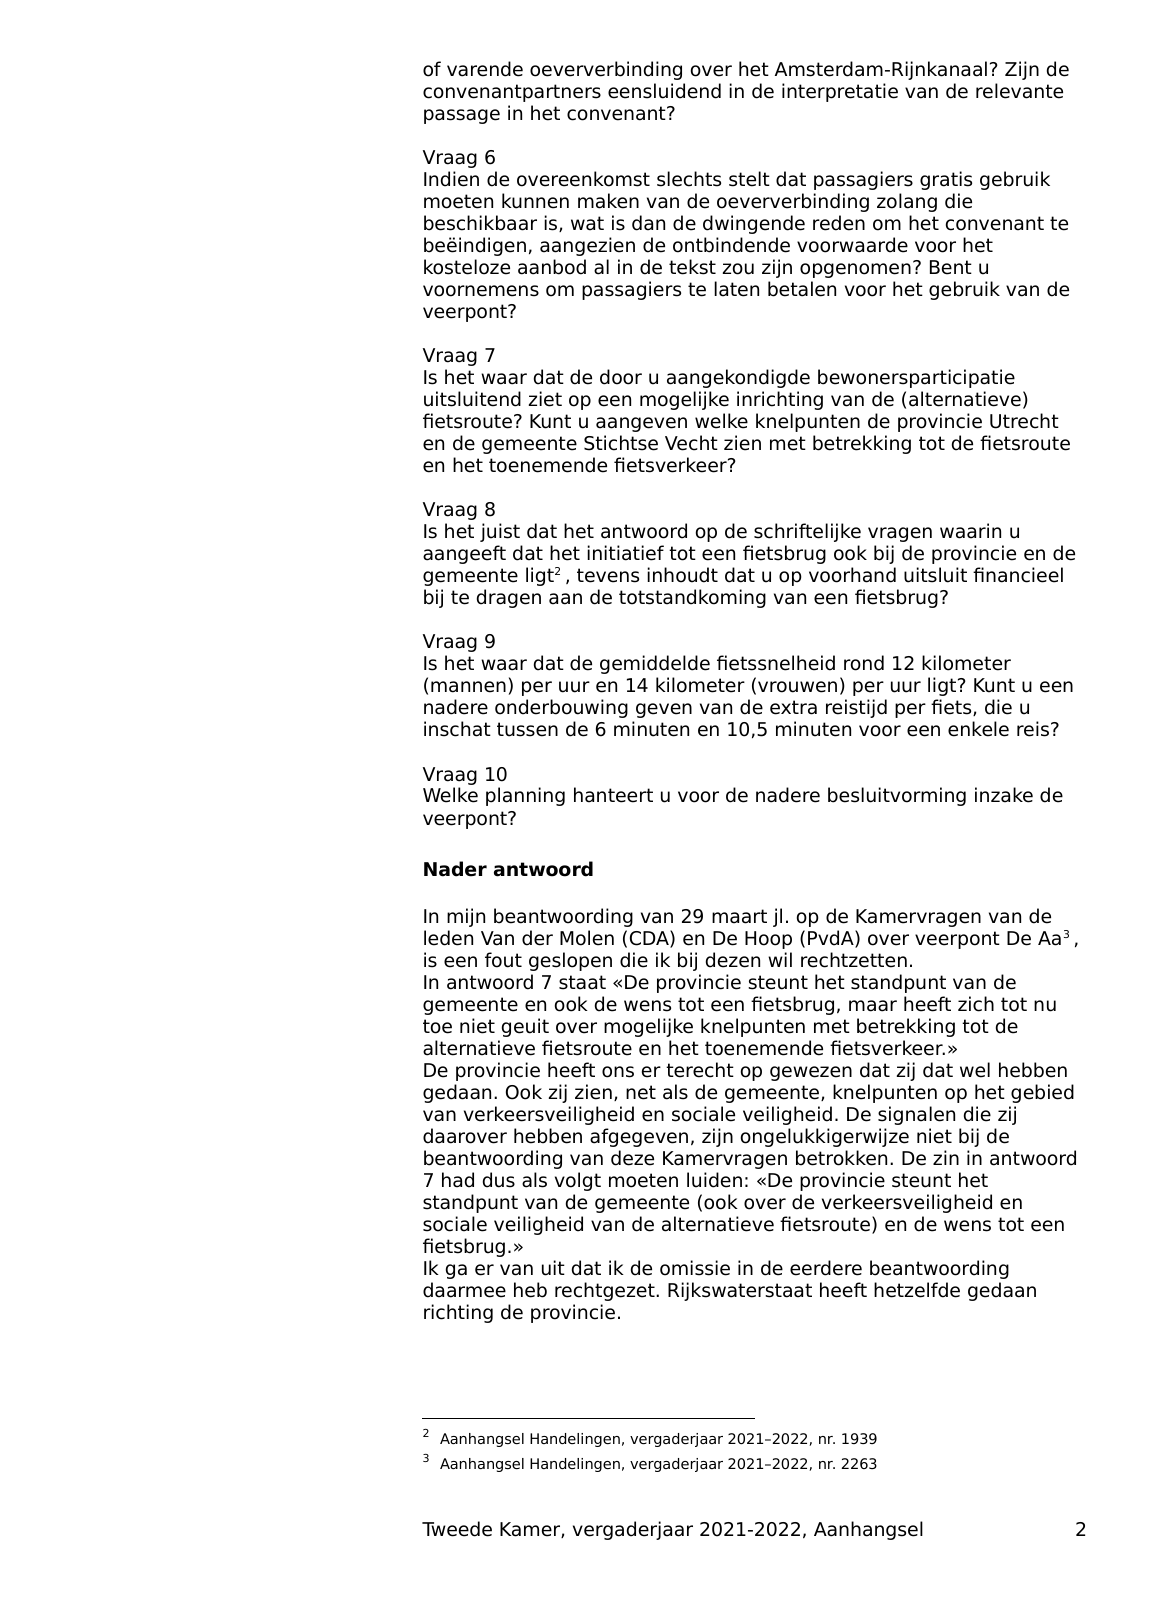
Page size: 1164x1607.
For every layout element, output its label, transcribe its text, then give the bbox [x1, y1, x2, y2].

text Vraag 10 [422, 763, 1087, 785]
text Indien de overeenkomst slechts stelt dat passagiers gratis gebruik moeten kunnen maken van de oeververbinding zolang die beschikbaar is, wat is dan de dwingende reden om het convenant te beëindigen, aangezien de ontbindende voorwaarde voor het kosteloze aanbod al in de tekst zou zijn opgenomen? Bent u voornemens om passagiers te laten betalen voor het gebruik van de veerpont? [422, 169, 1087, 323]
text Welke planning hanteert u voor de nadere besluitvorming inzake de veerpont? [422, 785, 1087, 829]
text of varende oeververbinding over het Amsterdam-Rijnkanaal? Zijn de convenantpartners eensluidend in de interpretatie van de relevante passage in het convenant? [422, 59, 1087, 125]
text Vraag 7 [422, 345, 1087, 367]
text Ik ga er van uit dat ik de omissie in de eerdere beantwoording daarmee heb rechtgezet. Rijkswaterstaat heeft hetzelfde gedaan richting de provincie. [422, 1258, 1087, 1324]
text Is het waar dat de door u aangekondigde bewonersparticipatie uitsluitend ziet op een mogelijke inrichting van de (alternatieve) fietsroute? Kunt u aangeven welke knelpunten de provincie Utrecht en de gemeente Stichtse Vecht zien met betrekking tot de fietsroute en het toenemende fietsverkeer? [422, 367, 1087, 477]
text Is het waar dat de gemiddelde fietssnelheid rond 12 kilometer (mannen) per uur en 14 kilometer (vrouwen) per uur ligt? Kunt u een nadere onderbouwing geven van de extra reistijd per fiets, die u inschat tussen de 6 minuten en 10,5 minuten voor een enkele reis? [422, 653, 1087, 741]
text In mijn beantwoording van 29 maart jl. op de Kamervragen van de leden Van der Molen (CDA) en De Hoop (PvdA) over veerpont De Aa, is een fout geslopen die ik bij dezen wil rechtzetten. [422, 906, 1087, 972]
text In antwoord 7 staat «De provincie steunt het standpunt van de gemeente en ook de wens tot een fietsbrug, maar heeft zich tot nu toe niet geuit over mogelijke knelpunten met betrekking tot de alternatieve fietsroute en het toenemende fietsverkeer.» [422, 972, 1087, 1060]
text De provincie heeft ons er terecht op gewezen dat zij dat wel hebben gedaan. Ook zij zien, net als de gemeente, knelpunten op het gebied van verkeersveiligheid en sociale veiligheid. De signalen die zij daarover hebben afgegeven, zijn ongelukkigerwijze niet bij de beantwoording van deze Kamervragen betrokken. De zin in antwoord 7 had dus als volgt moeten luiden: «De provincie steunt het standpunt van de gemeente (ook over de verkeersveiligheid en sociale veiligheid van de alternatieve fietsroute) en de wens tot een fietsbrug.» [422, 1060, 1087, 1258]
text Aanhangsel Handelingen, vergaderjaar 2021–2022, nr. 2263 [422, 1452, 1087, 1474]
text Vraag 8 [422, 499, 1087, 521]
text Vraag 6 [422, 147, 1087, 169]
text Vraag 9 [422, 631, 1087, 653]
subtitle Nader antwoord [422, 859, 1087, 881]
text Is het juist dat het antwoord op de schriftelijke vragen waarin u aangeeft dat het initiatief tot een fietsbrug ook bij de provincie en de gemeente ligt, tevens inhoudt dat u op voorhand uitsluit financieel bij te dragen aan de totstandkoming van een fietsbrug? [422, 521, 1087, 609]
text Aanhangsel Handelingen, vergaderjaar 2021–2022, nr. 1939 [422, 1427, 1087, 1449]
